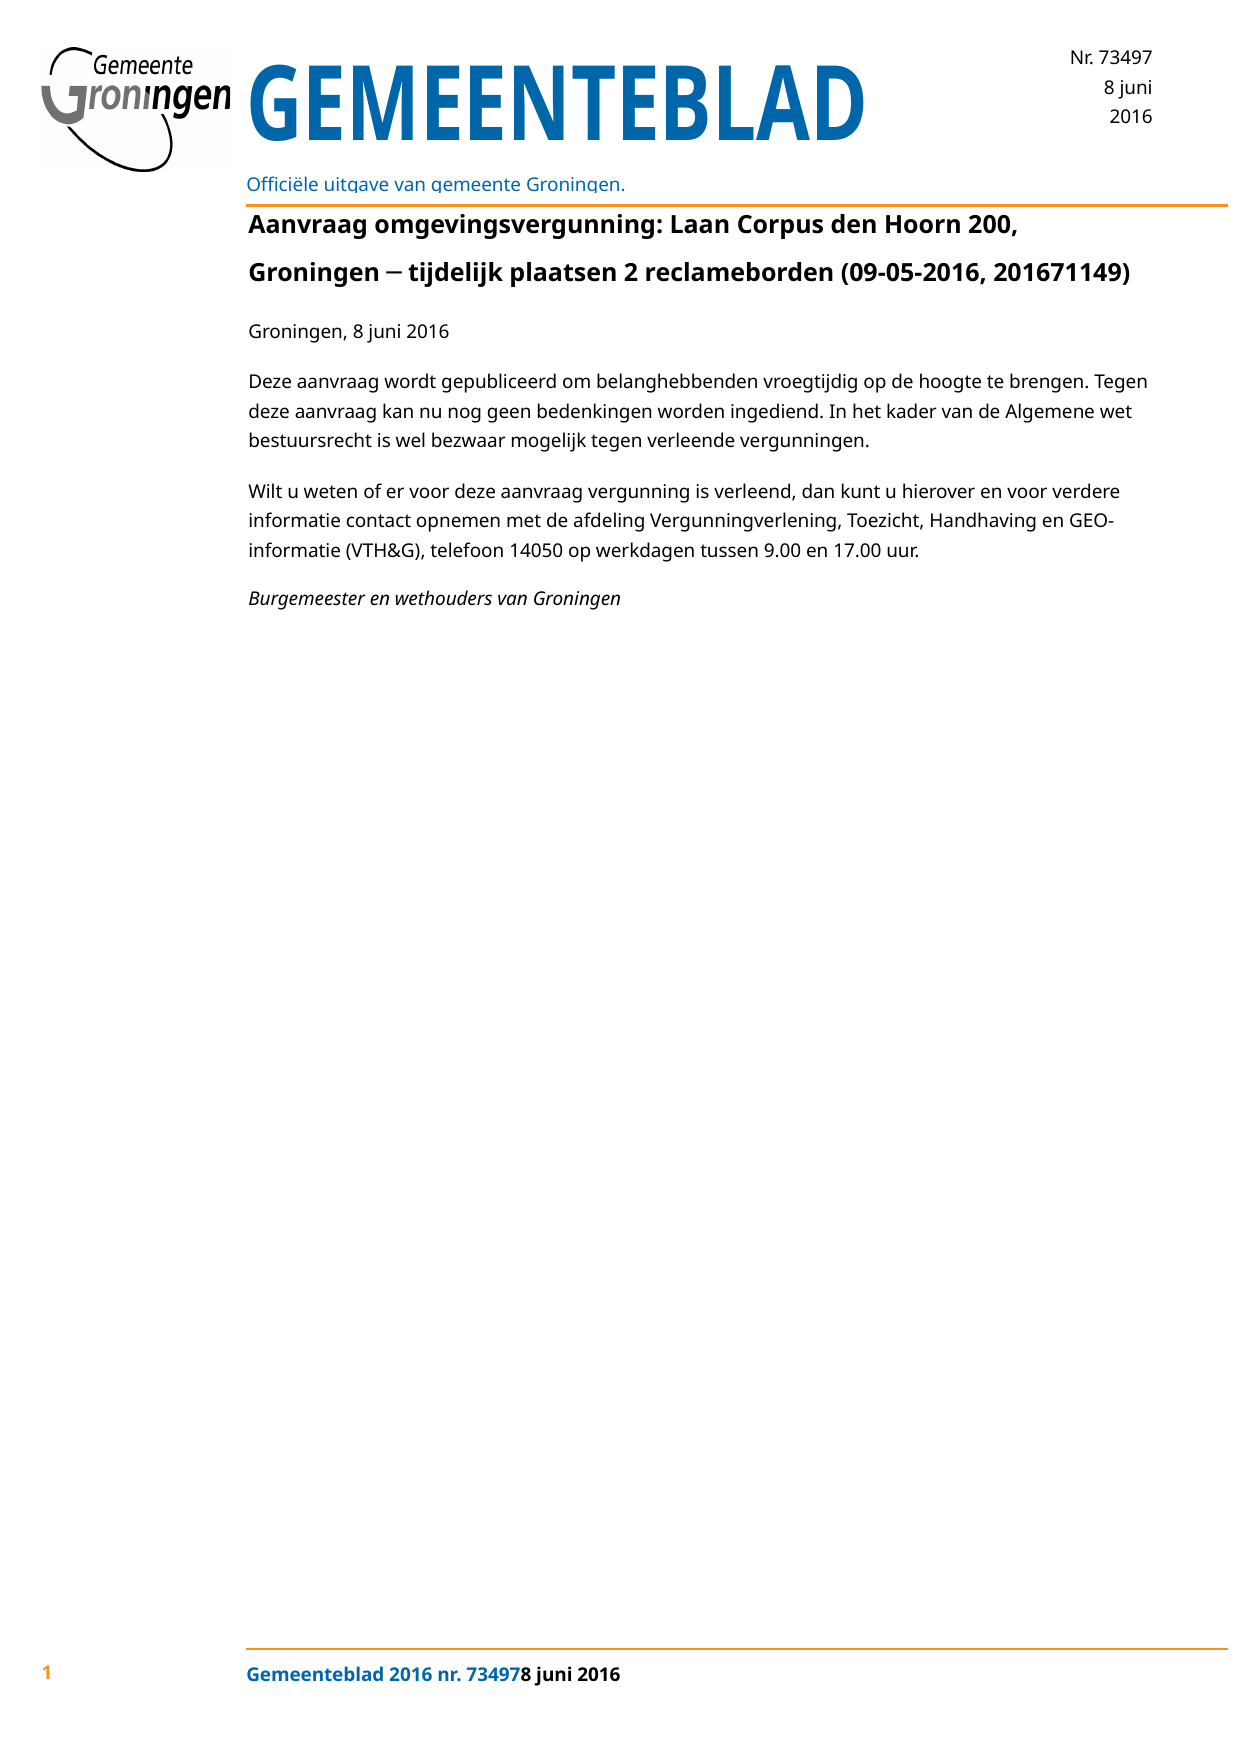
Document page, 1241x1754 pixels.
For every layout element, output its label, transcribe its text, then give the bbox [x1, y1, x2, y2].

text Wilt u weten of er voor deze aanvraag vergunning is verleend, dan kunt u hierover en voor verdere informatie contact opnemen met de afdeling Vergunningverlening, Toezicht, Handhaving en GEO-informatie (VTH&G), telefoon 14050 op werkdagen tussen 9.00 en 17.00 uur. [248, 478, 1152, 563]
text Deze aanvraag wordt gepubliceerd om belanghebbenden vroegtijdig op de hoogte te brengen. Tegen deze aanvraag kan nu nog geen bedenkingen worden ingediend. In het kader van de Algemene wet bestuursrecht is wel bezwaar mogelijk tegen verleende vergunningen. [248, 368, 1152, 453]
picture [41, 47, 231, 172]
text Groningen, 8 juni 2016 [248, 318, 1152, 344]
text Aanvraag omgevingsvergunning: Laan Corpus den Hoorn 200, Groningen ─ tijdelijk plaatsen 2 reclameborden (09-05-2016, 201671149) [248, 207, 1152, 288]
text Burgemeester en wethouders van Groningen [248, 585, 1152, 611]
